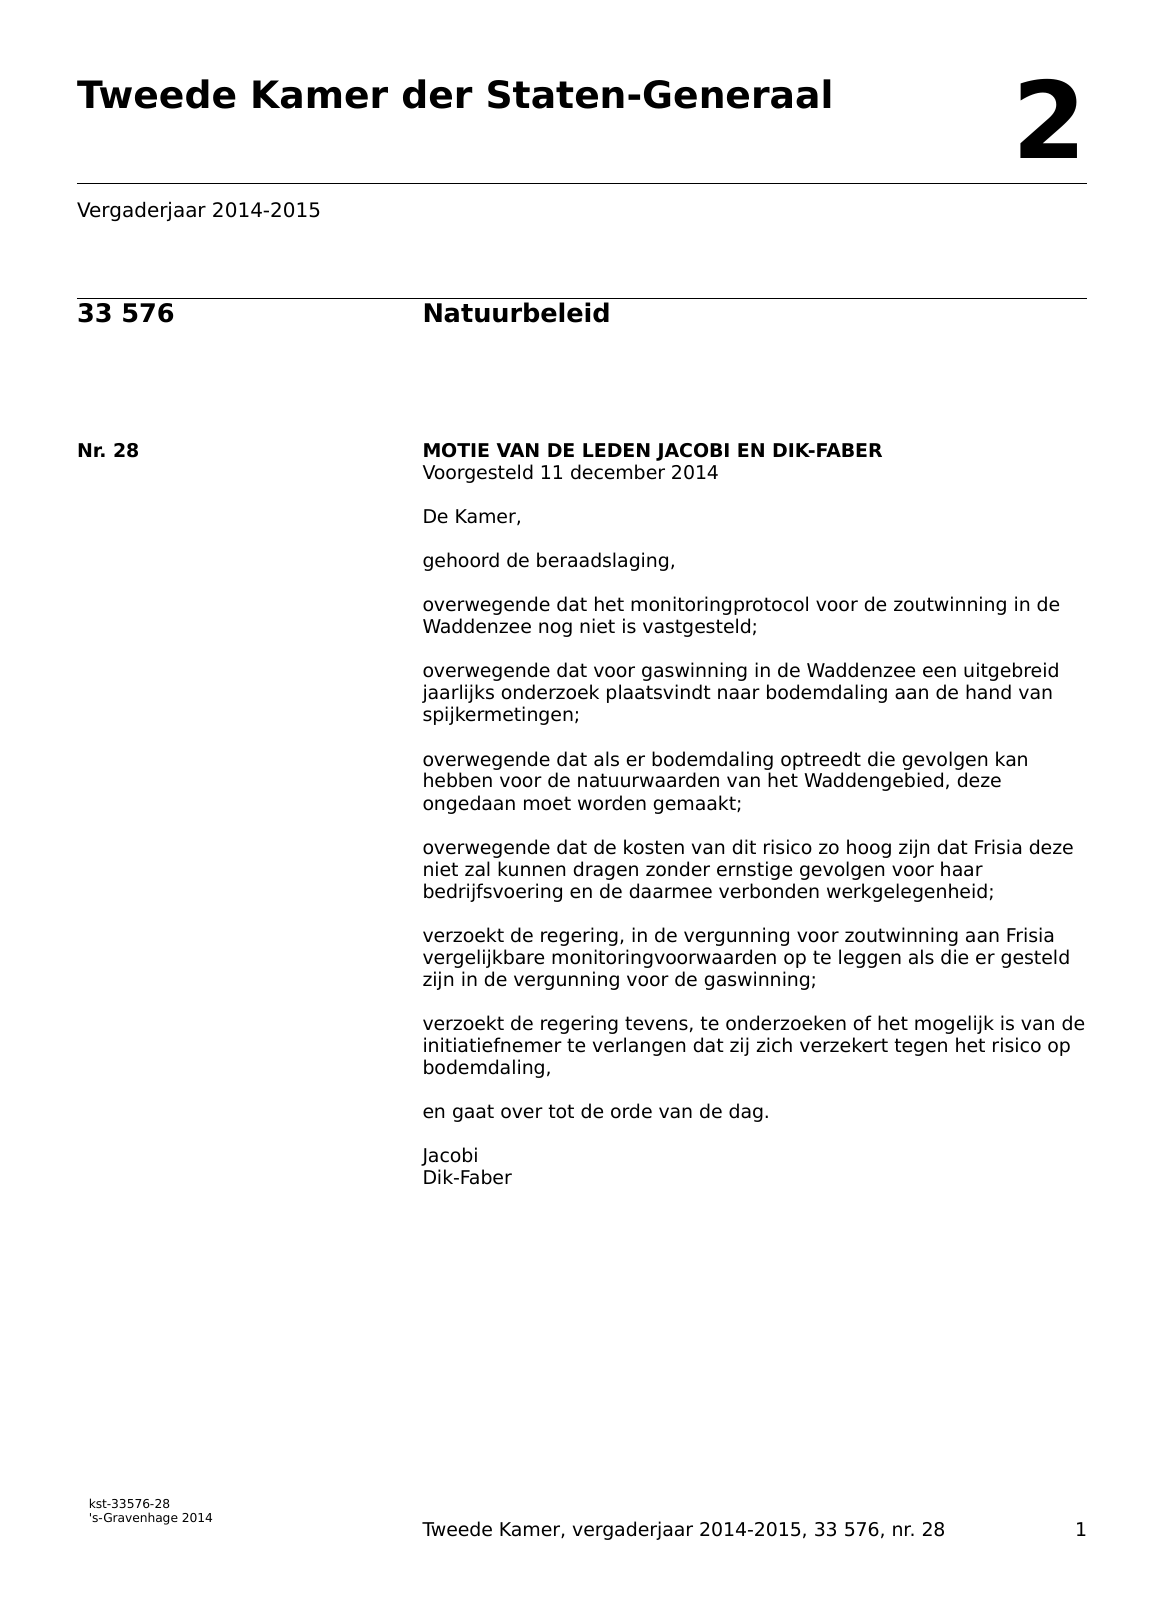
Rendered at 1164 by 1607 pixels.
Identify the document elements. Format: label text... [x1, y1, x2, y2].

text en gaat over tot de orde van de dag. [422, 1101, 1087, 1123]
text gehoord de beraadslaging, [422, 550, 1087, 572]
text overwegende dat als er bodemdaling optreedt die gevolgen kan hebben voor de natuurwaarden van het Waddengebied, deze ongedaan moet worden gemaakt; [422, 748, 1087, 814]
text De Kamer, [422, 506, 1087, 528]
text verzoekt de regering tevens, te onderzoeken of het mogelijk is van de initiatiefnemer te verlangen dat zij zich verzekert tegen het risico op bodemdaling, [422, 1013, 1087, 1079]
text 's-Gravenhage 2014 [88, 1511, 323, 1525]
text overwegende dat voor gaswinning in de Waddenzee een uitgebreid jaarlijks onderzoek plaatsvindt naar bodemdaling aan de hand van spijkermetingen; [422, 660, 1087, 726]
subtitle Nr. 28 MOTIE VAN DE LEDEN JACOBI EN DIK-FABER [77, 440, 1087, 462]
table_header 2 [886, 59, 1087, 183]
text overwegende dat de kosten van dit risico zo hoog zijn dat Frisia deze niet zal kunnen dragen zonder ernstige gevolgen voor haar bedrijfsvoering en de daarmee verbonden werkgelegenheid; [422, 837, 1087, 902]
text Voorgesteld 11 december 2014 [422, 462, 1087, 484]
text kst-33576-28 [88, 1497, 323, 1511]
table_cell Vergaderjaar 2014-2015 [77, 184, 1087, 298]
table_header Tweede Kamer der Staten-Generaal [77, 59, 886, 183]
text Jacobi [422, 1145, 1087, 1167]
text verzoekt de regering, in de vergunning voor zoutwinning aan Frisia vergelijkbare monitoringvoorwaarden op te leggen als die er gesteld zijn in de vergunning voor de gaswinning; [422, 925, 1087, 991]
text overwegende dat het monitoringprotocol voor de zoutwinning in de Waddenzee nog niet is vastgesteld; [422, 594, 1087, 638]
text Dik-Faber [422, 1167, 1087, 1189]
subtitle 33 576 Natuurbeleid [77, 299, 1087, 329]
